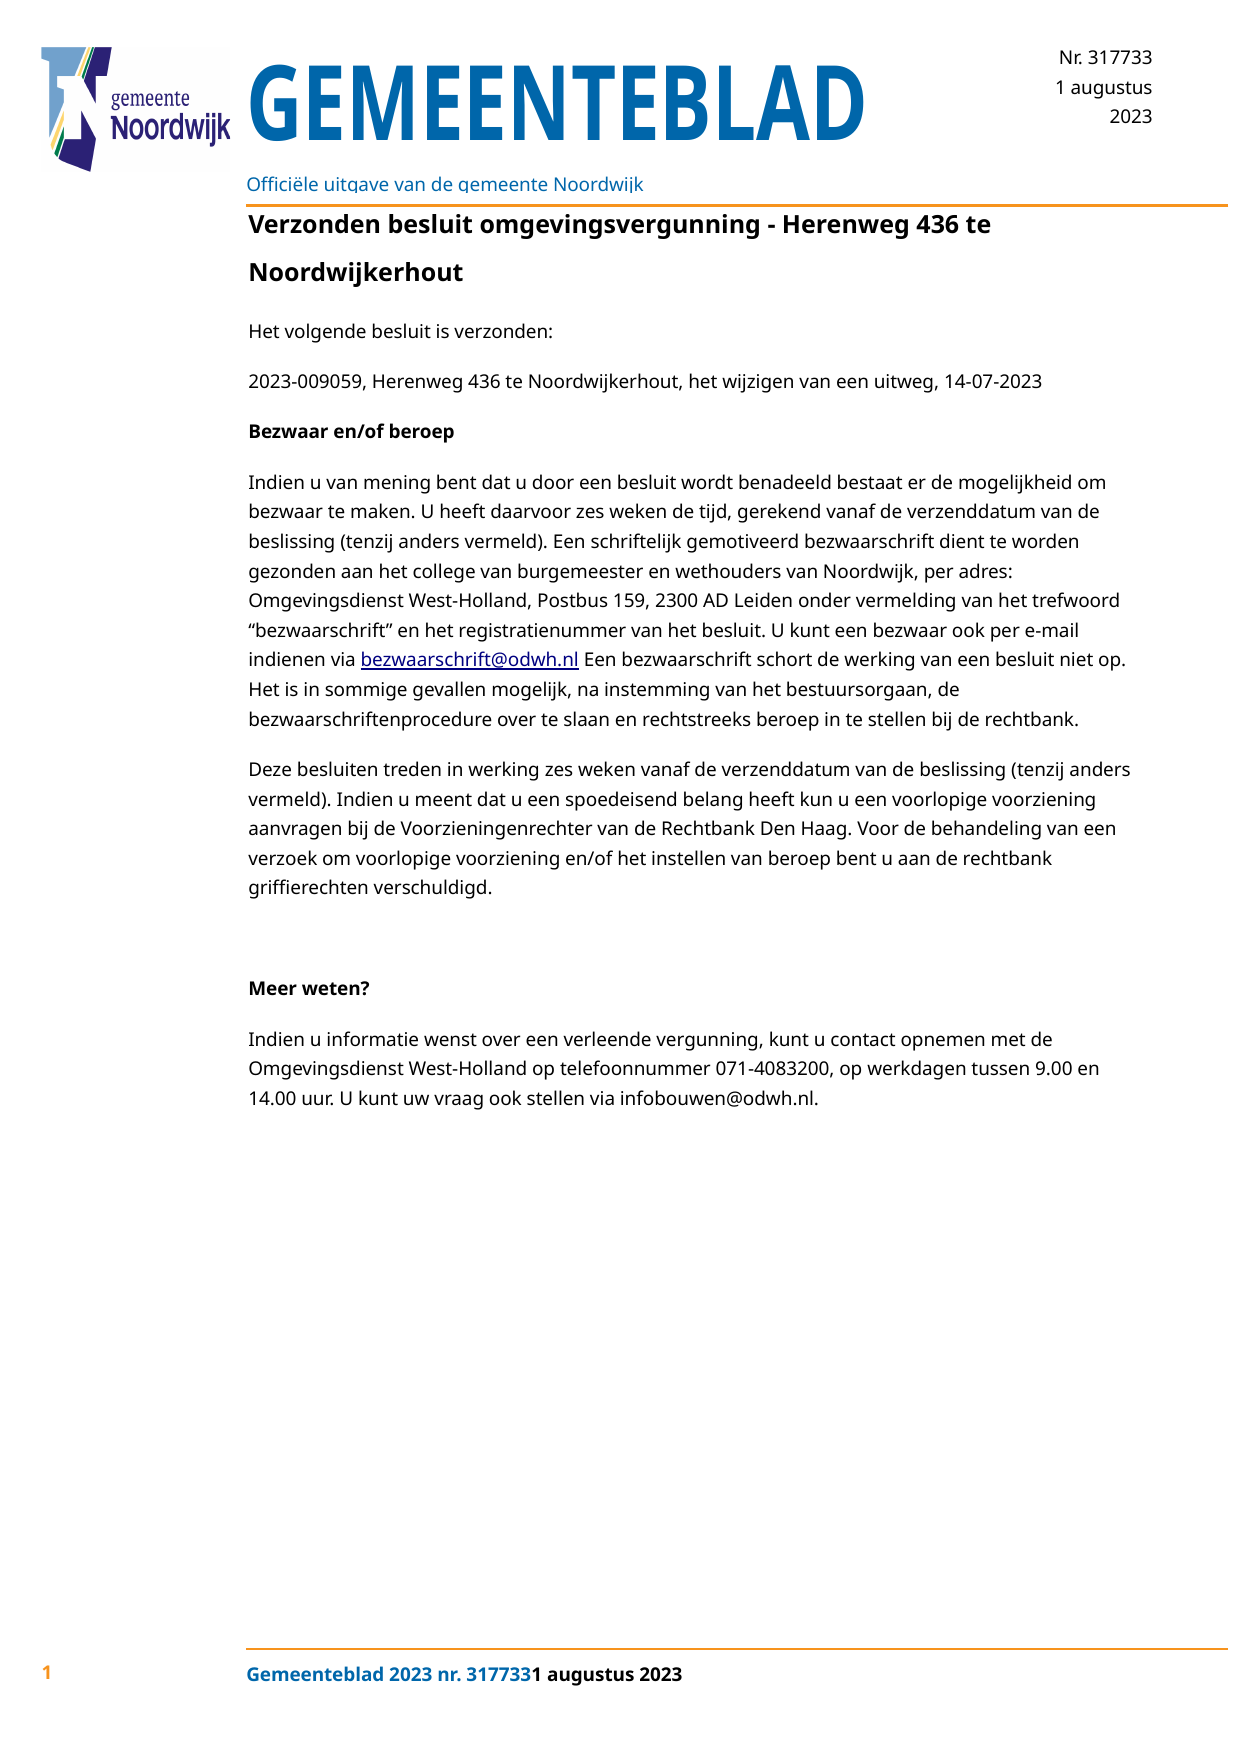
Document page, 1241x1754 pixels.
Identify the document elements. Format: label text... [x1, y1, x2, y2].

text Verzonden besluit omgevingsvergunning - Herenweg 436 te Noordwijkerhout [248, 207, 1152, 288]
text Indien u van mening bent dat u door een besluit wordt benadeeld bestaat er de mogelijkheid om bezwaar te maken. U heeft daarvoor zes weken de tijd, gerekend vanaf de verzenddatum van de beslissing (tenzij anders vermeld). Een schriftelijk gemotiveerd bezwaarschrift dient te worden gezonden aan het college van burgemeester en wethouders van Noordwijk, per adres: Omgevingsdienst West-Holland, Postbus 159, 2300 AD Leiden onder vermelding van het trefwoord “bezwaarschrift” en het registratienummer van het besluit. U kunt een bezwaar ook per e-mail indienen via bezwaarschrift@odwh.nl Een bezwaarschrift schort de werking van een besluit niet op. Het is in sommige gevallen mogelijk, na instemming van het bestuursorgaan, de bezwaarschriftenprocedure over te slaan en rechtstreeks beroep in te stellen bij de rechtbank. [248, 469, 1152, 732]
picture [41, 47, 231, 172]
text Meer weten? [248, 975, 1152, 1001]
text Het volgende besluit is verzonden: [248, 318, 1152, 344]
text Deze besluiten treden in werking zes weken vanaf de verzenddatum van de beslissing (tenzij anders vermeld). Indien u meent dat u een spoedeisend belang heeft kun u een voorlopige voorziening aanvragen bij de Voorzieningenrechter van de Rechtbank Den Haag. Voor de behandeling van een verzoek om voorlopige voorziening en/of het instellen van beroep bent u aan de rechtbank griffierechten verschuldigd. [248, 756, 1152, 900]
text 2023-009059, Herenweg 436 te Noordwijkerhout, het wijzigen van een uitweg, 14-07-2023 [248, 368, 1152, 394]
text Bezwaar en/of beroep [248, 419, 1152, 444]
text Indien u informatie wenst over een verleende vergunning, kunt u contact opnemen met de Omgevingsdienst West-Holland op telefoonnummer 071-4083200, op werkdagen tussen 9.00 en 14.00 uur. U kunt uw vraag ook stellen via infobouwen@odwh.nl. [248, 1026, 1152, 1111]
